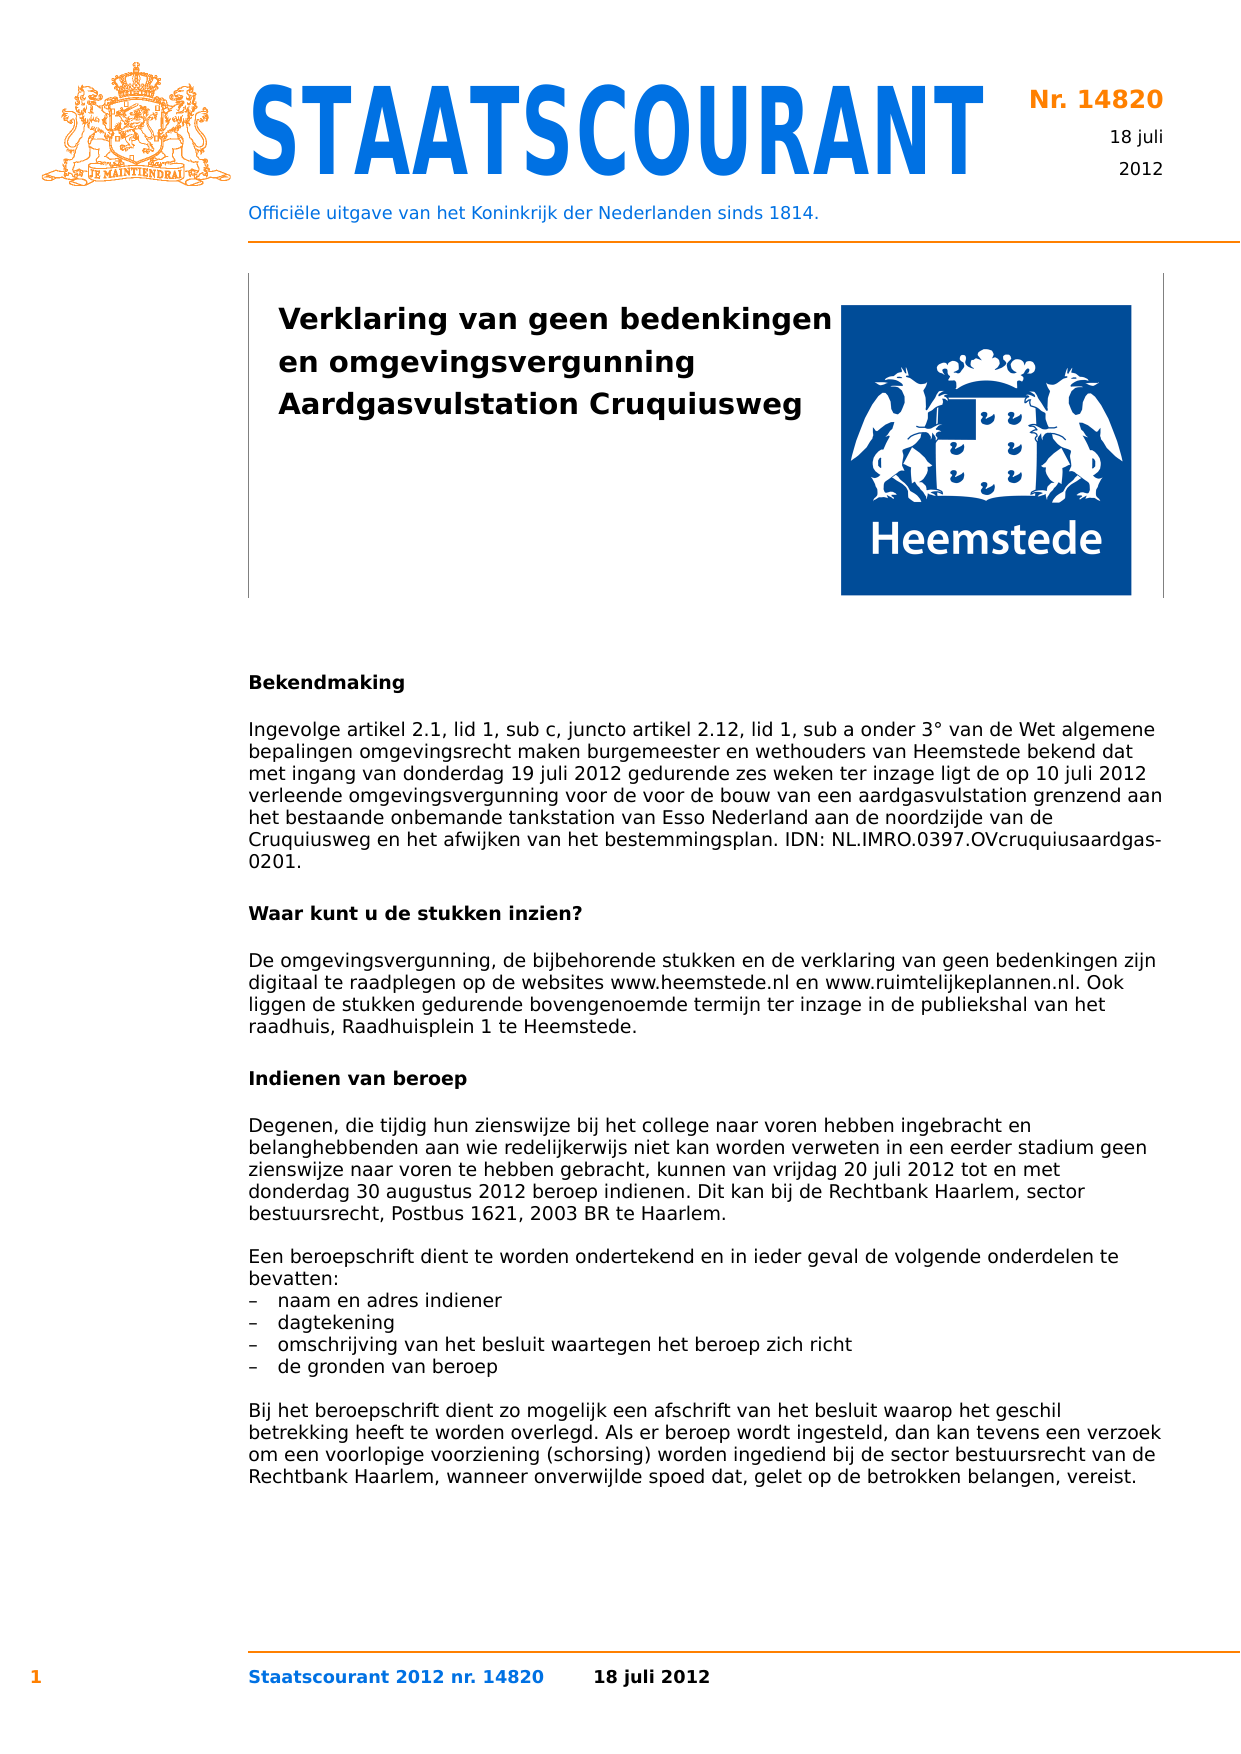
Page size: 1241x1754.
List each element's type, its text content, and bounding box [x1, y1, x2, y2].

text – dagtekening [248, 1312, 1163, 1334]
subtitle Waar kunt u de stukken inzien? [248, 903, 1163, 925]
table_cell 18 juli [998, 121, 1240, 153]
table_cell 2012 [998, 153, 1240, 203]
text Bij het beroepschrift dient zo mogelijk een afschrift van het besluit waarop het geschil betrekking heeft te worden overlegd. Als er beroep wordt ingesteld, dan kan tevens een verzoek om een voorlopige voorziening (schorsing) worden ingediend bij de sector bestuursrecht van de Rechtbank Haarlem, wanneer onverwijlde spoed dat, gelet op de betrokken belangen, vereist. [248, 1400, 1163, 1488]
subtitle Verklaring van geen bedenkingen en omgevingsvergunning Aardgasvulstation Cruquiusweg [249, 273, 1163, 598]
subtitle Bekendmaking [248, 672, 1163, 694]
subtitle Indienen van beroep [248, 1068, 1163, 1089]
table_header [25, 62, 248, 241]
picture [838, 302, 1134, 598]
text De omgevingsvergunning, de bijbehorende stukken en de verklaring van geen bedenkingen zijn digitaal te raadplegen op de websites www.heemstede.nl en www.ruimtelijkeplannen.nl. Ook liggen de stukken gedurende bovengenoemde termijn ter inzage in de publiekshal van het raadhuis, Raadhuisplein 1 te Heemstede. [248, 950, 1163, 1038]
text Ingevolge artikel 2.1, lid 1, sub c, juncto artikel 2.12, lid 1, sub a onder 3° van de Wet algemene bepalingen omgevingsrecht maken burgemeester en wethouders van Heemstede bekend dat met ingang van donderdag 19 juli 2012 gedurende zes weken ter inzage ligt de op 10 juli 2012 verleende omgevingsvergunning voor de voor de bouw van een aardgasvulstation grenzend aan het bestaande onbemande tankstation van Esso Nederland aan de noordzijde van de Cruquiusweg en het afwijken van het bestemmingsplan. IDN: NL.IMRO.0397.OVcruquiusaardgas-0201. [248, 719, 1163, 873]
text Een beroepschrift dient te worden ondertekend en in ieder geval de volgende onderdelen te bevatten: [248, 1246, 1163, 1290]
table_cell Officiële uitgave van het Koninkrijk der Nederlanden sinds 1814. [248, 203, 1240, 241]
table_header STAATSCOURANT [248, 62, 998, 203]
table_header Nr. 14820 [998, 62, 1240, 121]
picture [41, 62, 231, 186]
text Degenen, die tijdig hun zienswijze bij het college naar voren hebben ingebracht en belanghebbenden aan wie redelijkerwijs niet kan worden verweten in een eerder stadium geen zienswijze naar voren te hebben gebracht, kunnen van vrijdag 20 juli 2012 tot en met donderdag 30 augustus 2012 beroep indienen. Dit kan bij de Rechtbank Haarlem, sector bestuursrecht, Postbus 1621, 2003 BR te Haarlem. [248, 1114, 1163, 1224]
text – de gronden van beroep [248, 1356, 1163, 1378]
text – naam en adres indiener [248, 1290, 1163, 1312]
text – omschrijving van het besluit waartegen het beroep zich richt [248, 1334, 1163, 1356]
